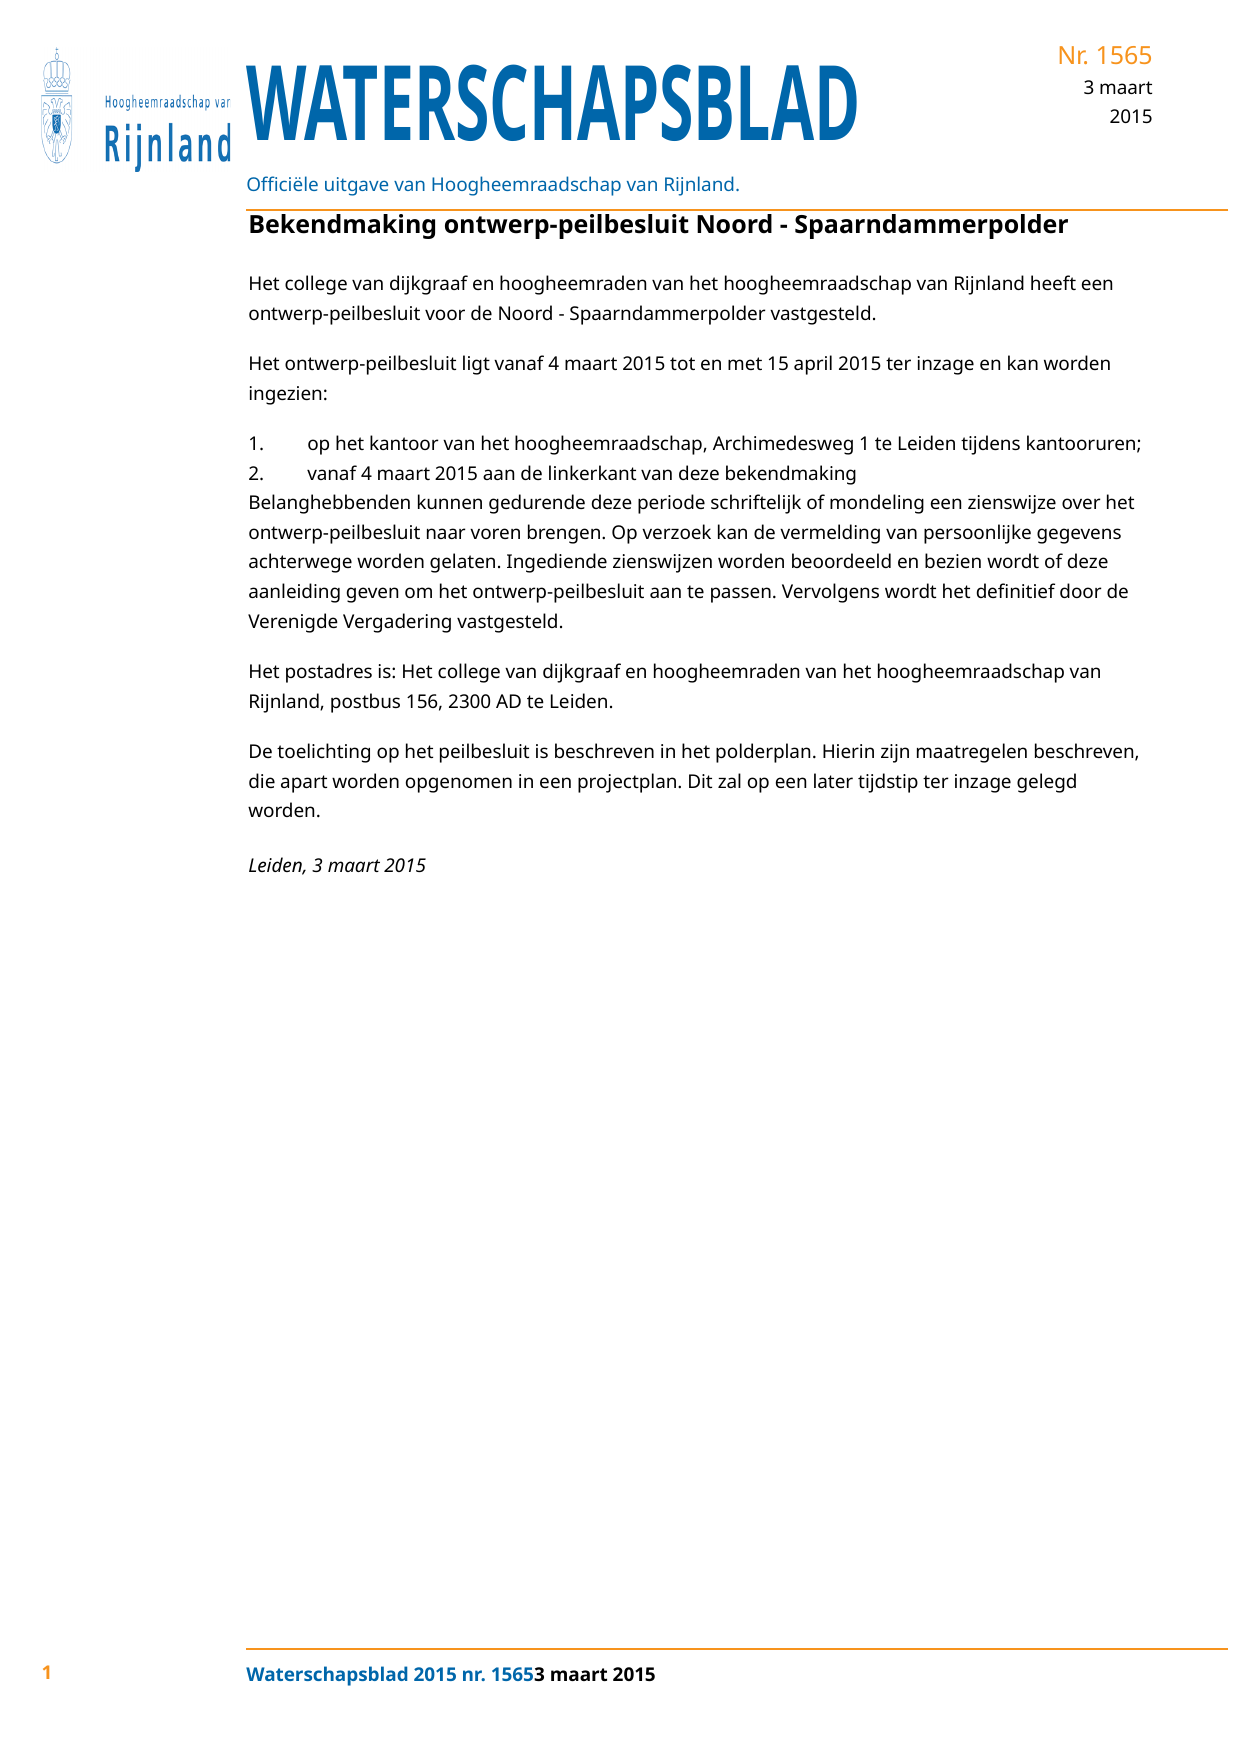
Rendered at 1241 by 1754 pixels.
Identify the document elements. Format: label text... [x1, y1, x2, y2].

text Belanghebbenden kunnen gedurende deze periode schriftelijk of mondeling een zienswijze over het ontwerp-peilbesluit naar voren brengen. Op verzoek kan de vermelding van persoonlijke gegevens achterwege worden gelaten. Ingediende zienswijzen worden beoordeeld en bezien wordt of deze aanleiding geven om het ontwerp-peilbesluit aan te passen. Vervolgens wordt het definitief door de Verenigde Vergadering vastgesteld. [248, 489, 1152, 633]
text Het college van dijkgraaf en hoogheemraden van het hoogheemraadschap van Rijnland heeft een ontwerp-peilbesluit voor de Noord - Spaarndammerpolder vastgesteld. [248, 270, 1152, 326]
list vanaf 4 maart 2015 aan de linkerkant van deze bekendmaking [248, 460, 1152, 486]
text Bekendmaking ontwerp-peilbesluit Noord - Spaarndammerpolder [248, 211, 1152, 241]
text Het postadres is: Het college van dijkgraaf en hoogheemraden van het hoogheemraadschap van Rijnland, postbus 156, 2300 AD te Leiden. [248, 658, 1152, 713]
picture [41, 47, 231, 172]
text De toelichting op het peilbesluit is beschreven in het polderplan. Hierin zijn maatregelen beschreven, die apart worden opgenomen in een projectplan. Dit zal op een later tijdstip ter inzage gelegd worden. [248, 738, 1152, 823]
list op het kantoor van het hoogheemraadschap, Archimedesweg 1 te Leiden tijdens kantooruren; [248, 430, 1152, 456]
text Het ontwerp-peilbesluit ligt vanaf 4 maart 2015 tot en met 15 april 2015 ter inzage en kan worden ingezien: [248, 350, 1152, 406]
text Leiden, 3 maart 2015 [248, 853, 1152, 878]
